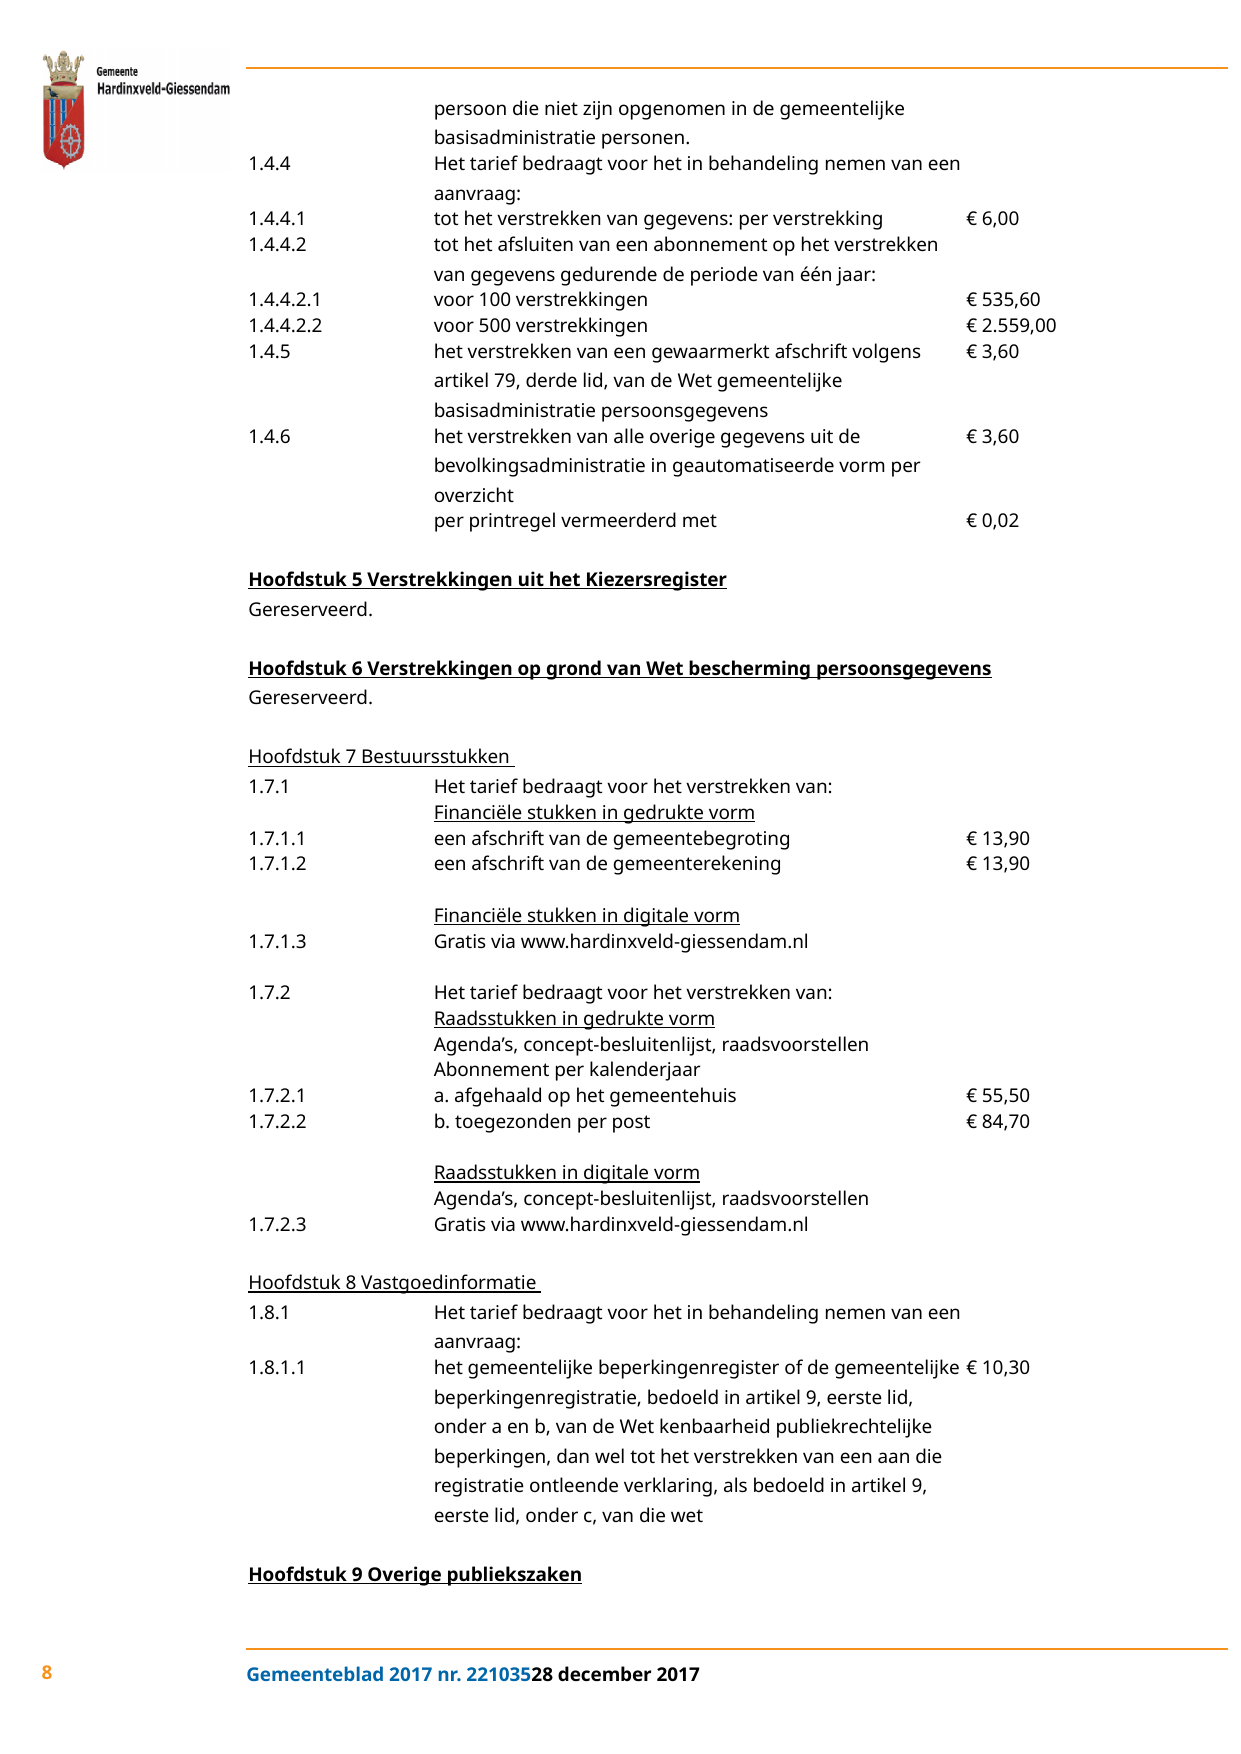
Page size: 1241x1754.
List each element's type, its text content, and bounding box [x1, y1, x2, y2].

table_cell [248, 1005, 433, 1031]
table_cell € 3,60 [966, 423, 1152, 508]
table_cell [248, 1159, 433, 1185]
table_cell € 3,60 [966, 338, 1152, 423]
text Gereserveerd. [248, 596, 1152, 622]
picture [41, 47, 231, 172]
table_cell [966, 95, 1152, 150]
table_cell 1.7.1.3 [248, 928, 433, 953]
table_cell 1.4.4.1 [248, 205, 433, 231]
table_cell € 84,70 [966, 1108, 1152, 1134]
table_cell Financiële stukken in gedrukte vorm [434, 799, 966, 825]
table_cell € 0,02 [966, 508, 1152, 533]
table_cell [966, 979, 1152, 1005]
table_cell Raadsstukken in digitale vorm [434, 1159, 966, 1185]
table_cell 1.7.2.3 [248, 1211, 433, 1237]
text Gereserveerd. [248, 684, 1152, 710]
table_cell € 535,60 [966, 286, 1152, 312]
table_cell [248, 1185, 433, 1211]
table_header Het tarief bedraagt voor het verstrekken van: [434, 774, 966, 799]
text Hoofdstuk 6 Verstrekkingen op grond van Wet bescherming persoonsgegevens [248, 655, 1152, 681]
table_cell 1.4.4 [248, 150, 433, 205]
table_cell tot het afsluiten van een abonnement op het verstrekken van gegevens gedurende de periode van één jaar: [434, 231, 966, 286]
table_cell per printregel vermeerderd met [434, 508, 966, 533]
table_cell een afschrift van de gemeenterekening [434, 851, 966, 876]
table_cell 1.4.4.2 [248, 231, 433, 286]
table_cell 1.8.1.1 [248, 1354, 433, 1528]
table_header 1.8.1 [248, 1299, 433, 1354]
table_cell voor 500 verstrekkingen [434, 312, 966, 338]
text Hoofdstuk 7 Bestuursstukken [248, 744, 1152, 769]
table_cell Gratis via www.hardinxveld-giessendam.nl [434, 928, 966, 953]
table_cell [248, 902, 433, 928]
table_cell € 13,90 [966, 851, 1152, 876]
table_cell [248, 799, 433, 825]
table_cell 1.4.5 [248, 338, 433, 423]
table_header Het tarief bedraagt voor het in behandeling nemen van een aanvraag: [434, 1299, 966, 1354]
table_cell [966, 799, 1152, 825]
table_cell 1.4.6 [248, 423, 433, 508]
table_cell [966, 1159, 1152, 1185]
text Hoofdstuk 5 Verstrekkingen uit het Kiezersregister [248, 566, 1152, 592]
table_cell een afschrift van de gemeentebegroting [434, 825, 966, 851]
table_header [966, 1299, 1152, 1354]
table_cell € 13,90 [966, 825, 1152, 851]
table_cell [966, 928, 1152, 953]
table_cell [434, 954, 966, 979]
table_cell Gratis via www.hardinxveld-giessendam.nl [434, 1211, 966, 1237]
text Hoofdstuk 9 Overige publiekszaken [248, 1561, 1152, 1587]
table_cell Abonnement per kalenderjaar [434, 1056, 966, 1082]
table_cell 1.4.4.2.1 [248, 286, 433, 312]
table_cell [248, 1056, 433, 1082]
table_cell 1.7.2.1 [248, 1082, 433, 1108]
table_cell Agenda’s, concept-besluitenlijst, raadsvoorstellen [434, 1031, 966, 1056]
table_cell [248, 95, 433, 150]
table_cell [434, 1134, 966, 1159]
text Hoofdstuk 8 Vastgoedinformatie [248, 1269, 1152, 1295]
table_cell a. afgehaald op het gemeentehuis [434, 1082, 966, 1108]
table_cell [248, 876, 433, 902]
table_cell 1.4.4.2.2 [248, 312, 433, 338]
table_cell Agenda’s, concept-besluitenlijst, raadsvoorstellen [434, 1185, 966, 1211]
table_cell [966, 1134, 1152, 1159]
table_cell [966, 1185, 1152, 1211]
table_cell [248, 508, 433, 533]
table_cell [966, 876, 1152, 902]
table_cell Raadsstukken in gedrukte vorm [434, 1005, 966, 1031]
table_cell 1.7.1.1 [248, 825, 433, 851]
table_cell [248, 1031, 433, 1056]
table_cell [966, 1211, 1152, 1237]
table_cell Het tarief bedraagt voor het in behandeling nemen van een aanvraag: [434, 150, 966, 205]
table_cell [966, 954, 1152, 979]
table_cell b. toegezonden per post [434, 1108, 966, 1134]
table_cell € 2.559,00 [966, 312, 1152, 338]
table_cell [248, 1134, 433, 1159]
table_cell persoon die niet zijn opgenomen in de gemeentelijke basisadministratie personen. [434, 95, 966, 150]
table_cell het verstrekken van een gewaarmerkt afschrift volgens artikel 79, derde lid, van de Wet gemeentelijke basisadministratie persoonsgegevens [434, 338, 966, 423]
table_cell [966, 1005, 1152, 1031]
table_header 1.7.1 [248, 774, 433, 799]
table_cell [966, 150, 1152, 205]
table_cell € 10,30 [966, 1354, 1152, 1528]
table_header [966, 774, 1152, 799]
table_cell [966, 231, 1152, 286]
table_cell het gemeentelijke beperkingenregister of de gemeentelijke beperkingenregistratie, bedoeld in artikel 9, eerste lid, onder a en b, van de Wet kenbaarheid publiekrechtelijke beperkingen, dan wel tot het verstrekken van een aan die registratie ontleende verklaring, als bedoeld in artikel 9, eerste lid, onder c, van die wet [434, 1354, 966, 1528]
table_cell 1.7.2 [248, 979, 433, 1005]
table_cell tot het verstrekken van gegevens: per verstrekking [434, 205, 966, 231]
table_cell € 55,50 [966, 1082, 1152, 1108]
table_cell Financiële stukken in digitale vorm [434, 902, 966, 928]
table_cell Het tarief bedraagt voor het verstrekken van: [434, 979, 966, 1005]
table_cell [966, 902, 1152, 928]
table_cell [966, 1031, 1152, 1056]
table_cell 1.7.2.2 [248, 1108, 433, 1134]
table_cell [248, 954, 433, 979]
table_cell voor 100 verstrekkingen [434, 286, 966, 312]
table_cell € 6,00 [966, 205, 1152, 231]
table_cell het verstrekken van alle overige gegevens uit de bevolkingsadministratie in geautomatiseerde vorm per overzicht [434, 423, 966, 508]
table_cell [434, 876, 966, 902]
table_cell [966, 1056, 1152, 1082]
table_cell 1.7.1.2 [248, 851, 433, 876]
